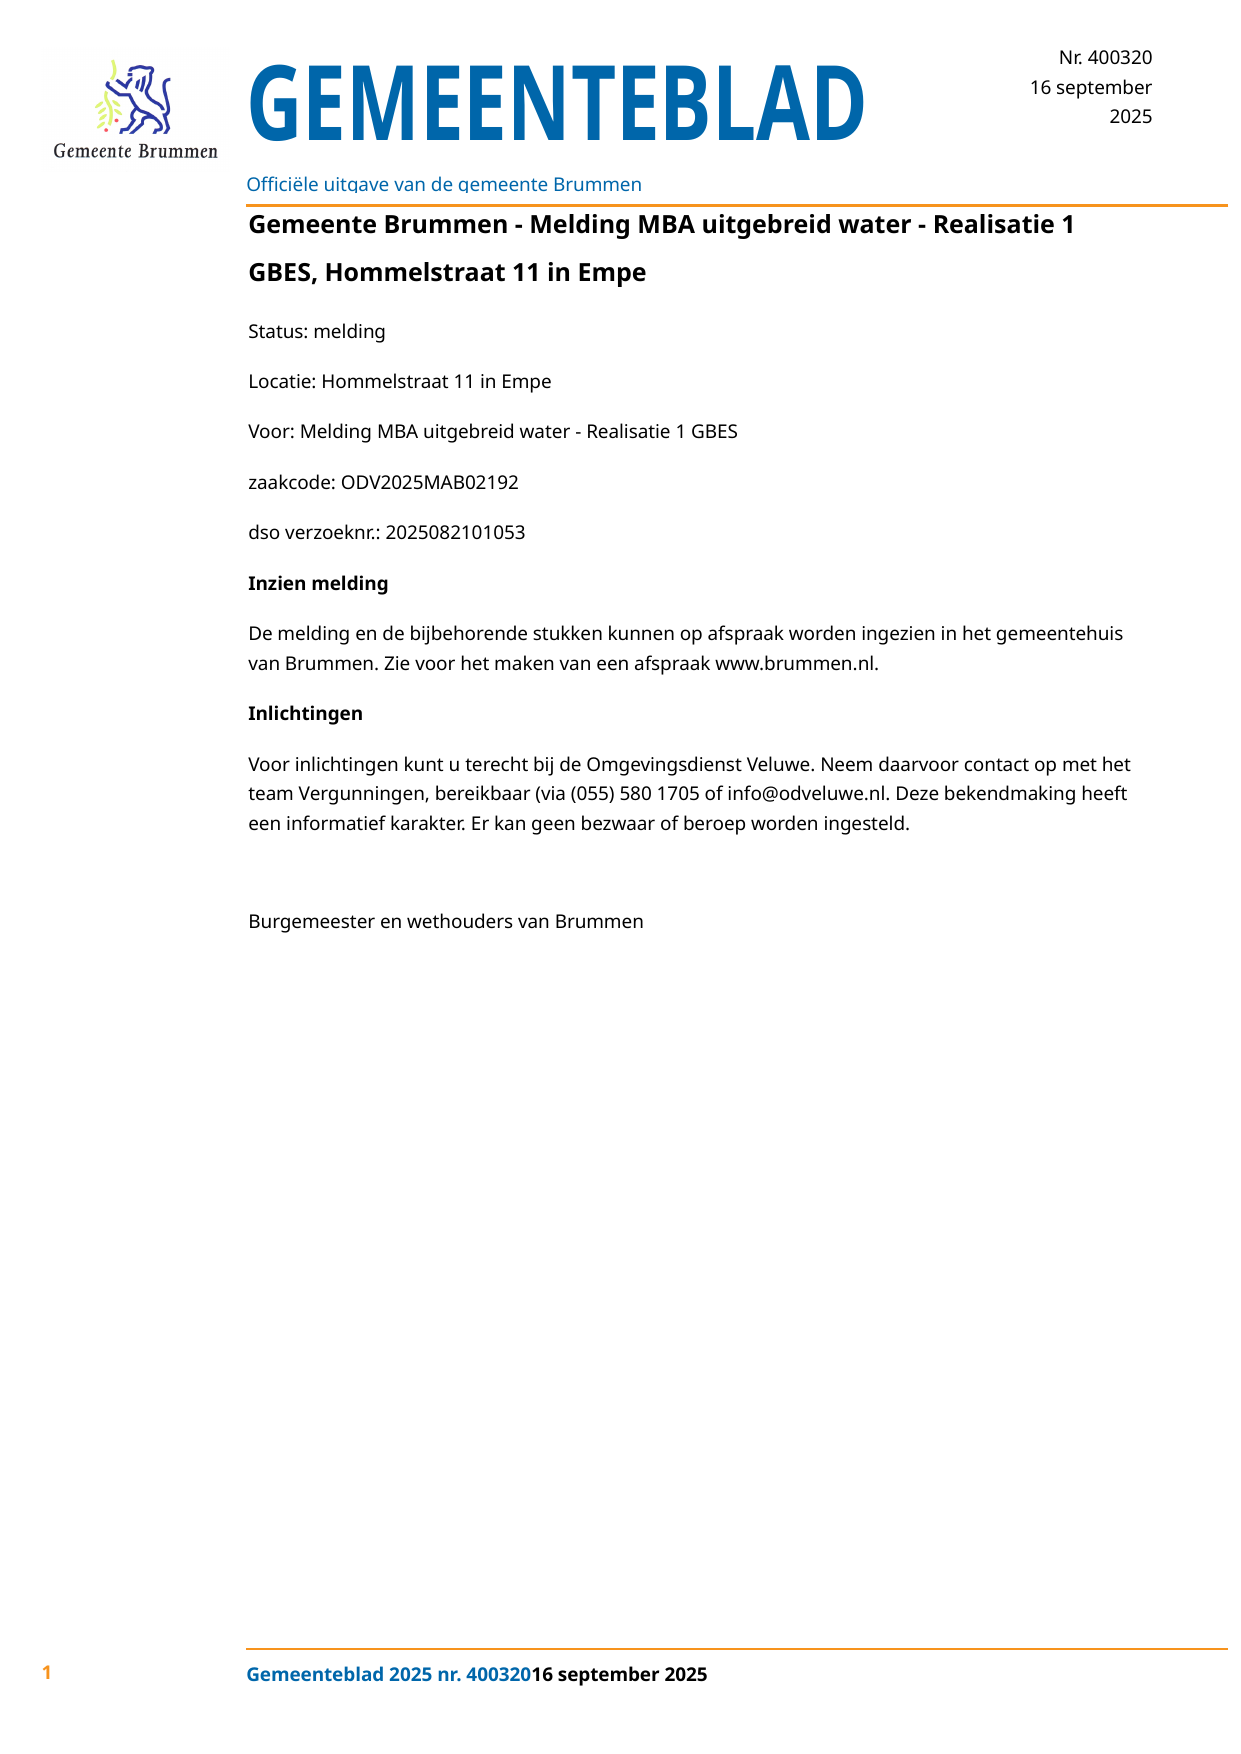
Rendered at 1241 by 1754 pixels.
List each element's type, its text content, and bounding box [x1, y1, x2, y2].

text Gemeente Brummen - Melding MBA uitgebreid water - Realisatie 1 GBES, Hommelstraat 11 in Empe [248, 207, 1152, 288]
text dso verzoeknr.: 2025082101053 [248, 519, 1152, 545]
text Status: melding [248, 318, 1152, 344]
text Voor: Melding MBA uitgebreid water - Realisatie 1 GBES [248, 419, 1152, 444]
text Locatie: Hommelstraat 11 in Empe [248, 368, 1152, 394]
picture [41, 47, 231, 172]
text Inzien melding [248, 570, 1152, 596]
text Inlichtingen [248, 700, 1152, 726]
text zaakcode: ODV2025MAB02192 [248, 469, 1152, 495]
text Voor inlichtingen kunt u terecht bij de Omgevingsdienst Veluwe. Neem daarvoor contact op met het team Vergunningen, bereikbaar (via (055) 580 1705 of info@odveluwe.nl. Deze bekendmaking heeft een informatief karakter. Er kan geen bezwaar of beroep worden ingesteld. [248, 751, 1152, 836]
text De melding en de bijbehorende stukken kunnen op afspraak worden ingezien in het gemeentehuis van Brummen. Zie voor het maken van een afspraak www.brummen.nl. [248, 620, 1152, 676]
text Burgemeester en wethouders van Brummen [248, 908, 1152, 934]
